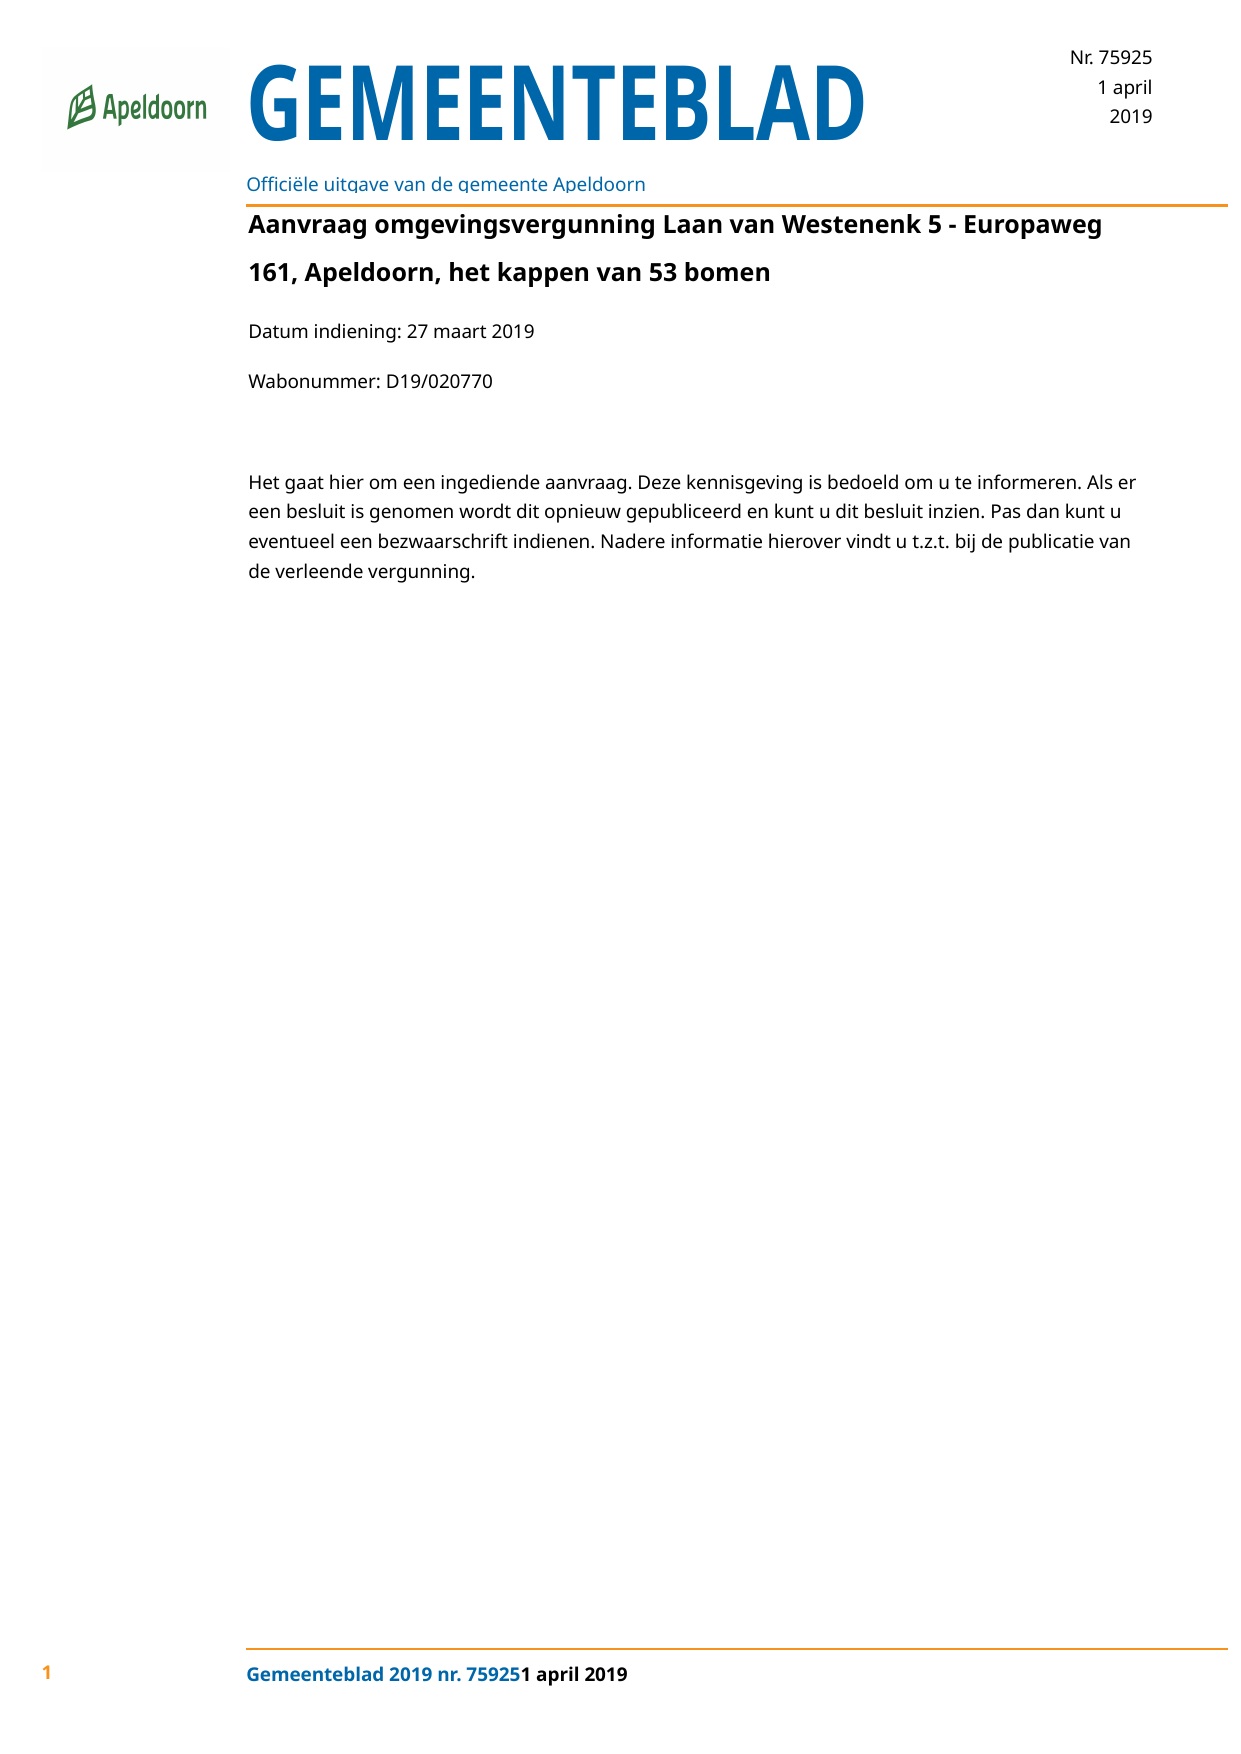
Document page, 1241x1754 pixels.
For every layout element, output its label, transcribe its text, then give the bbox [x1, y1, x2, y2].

text Het gaat hier om een ingediende aanvraag. Deze kennisgeving is bedoeld om u te informeren. Als er een besluit is genomen wordt dit opnieuw gepubliceerd en kunt u dit besluit inzien. Pas dan kunt u eventueel een bezwaarschrift indienen. Nadere informatie hierover vindt u t.z.t. bij de publicatie van de verleende vergunning. [248, 469, 1152, 584]
text Datum indiening: 27 maart 2019 [248, 318, 1152, 344]
text Wabonummer: D19/020770 [248, 368, 1152, 394]
text Aanvraag omgevingsvergunning Laan van Westenenk 5 - Europaweg 161, Apeldoorn, het kappen van 53 bomen [248, 207, 1152, 288]
picture [41, 47, 231, 172]
